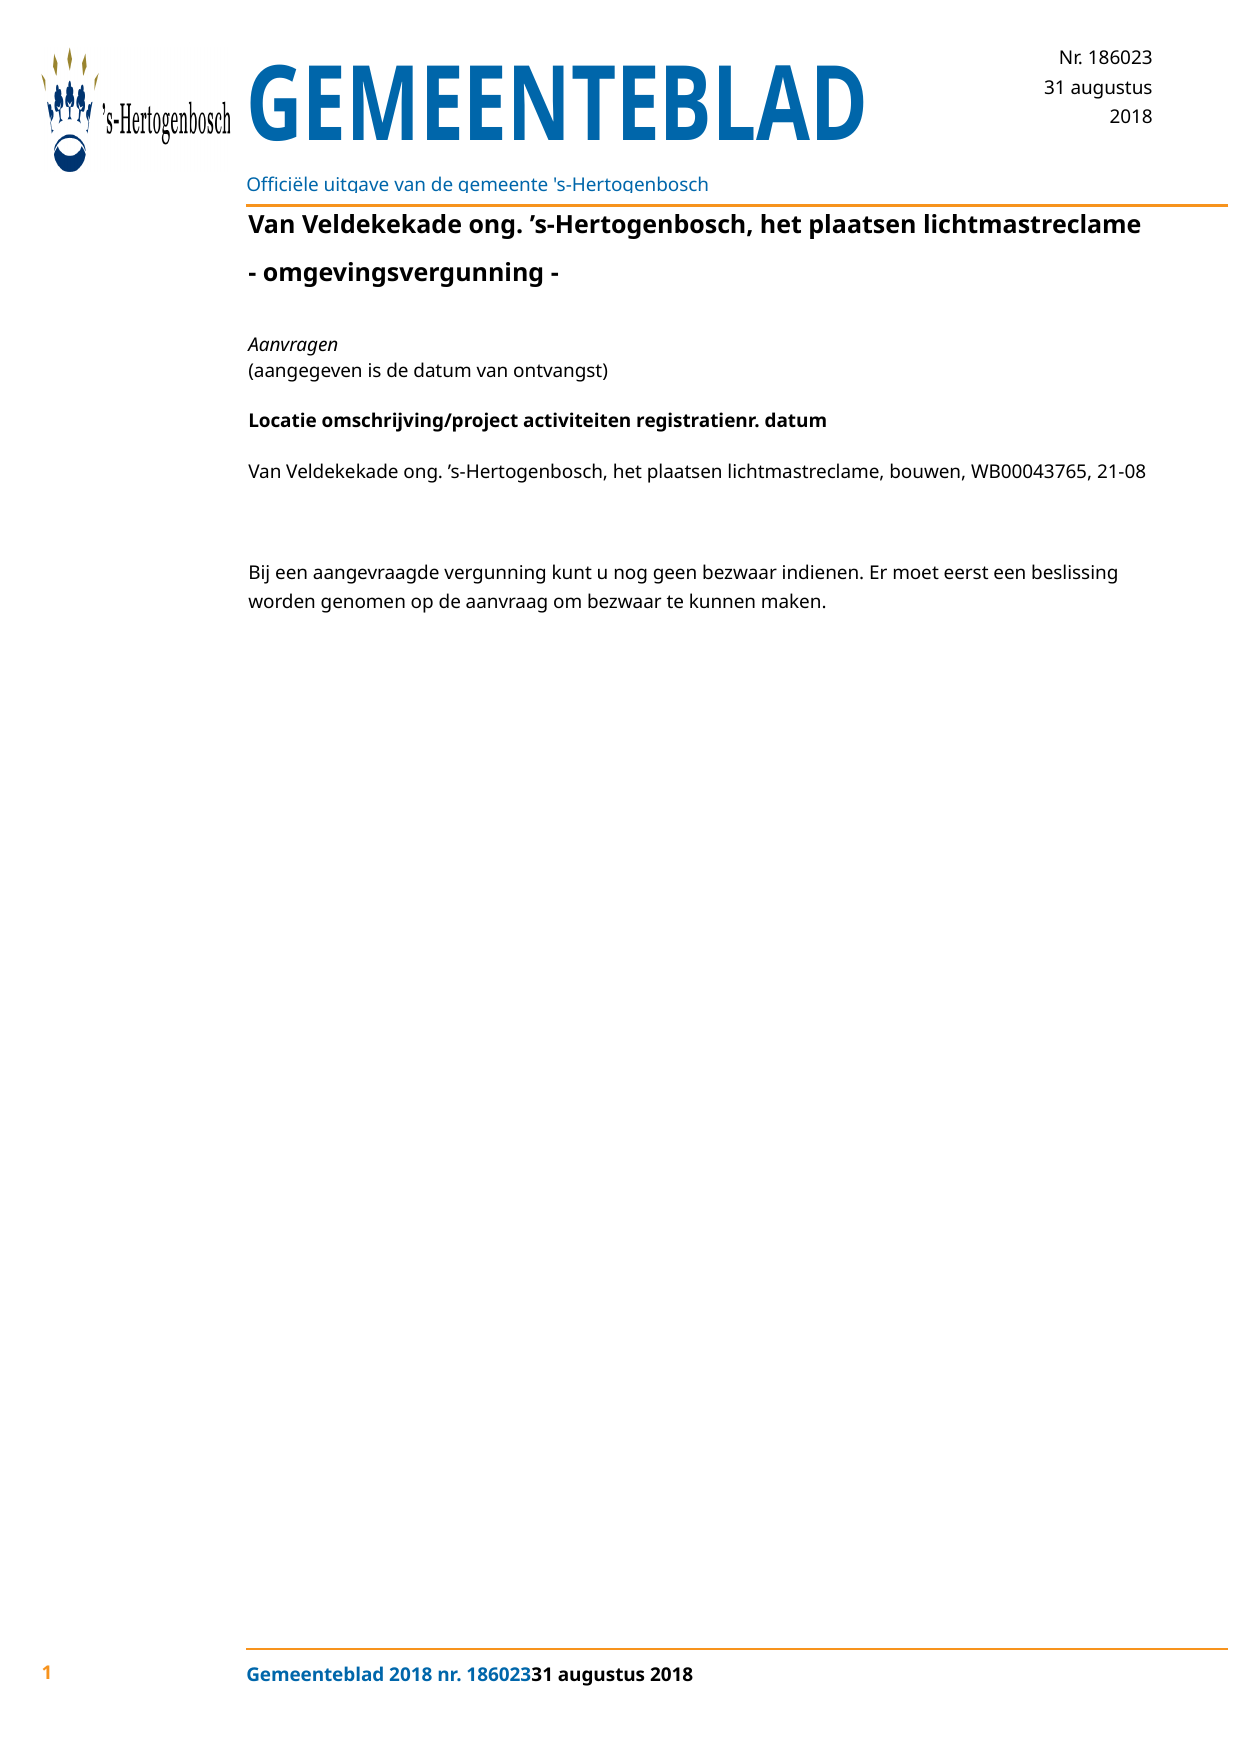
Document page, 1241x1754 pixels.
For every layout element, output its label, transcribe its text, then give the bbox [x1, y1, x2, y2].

text Van Veldekekade ong. ’s-Hertogenbosch, het plaatsen lichtmastreclame - omgevingsvergunning - [248, 207, 1152, 288]
text Locatie omschrijving/project activiteiten registratienr. datum [248, 408, 1152, 433]
text Van Veldekekade ong. ’s-Hertogenbosch, het plaatsen lichtmastreclame, bouwen, WB00043765, 21-08 [248, 458, 1152, 484]
text Aanvragen [248, 331, 1152, 357]
text (aangegeven is de datum van ontvangst) [248, 357, 1152, 383]
text Bij een aangevraagde vergunning kunt u nog geen bezwaar indienen. Er moet eerst een beslissing worden genomen op de aanvraag om bezwaar te kunnen maken. [248, 559, 1152, 614]
picture [41, 47, 231, 172]
